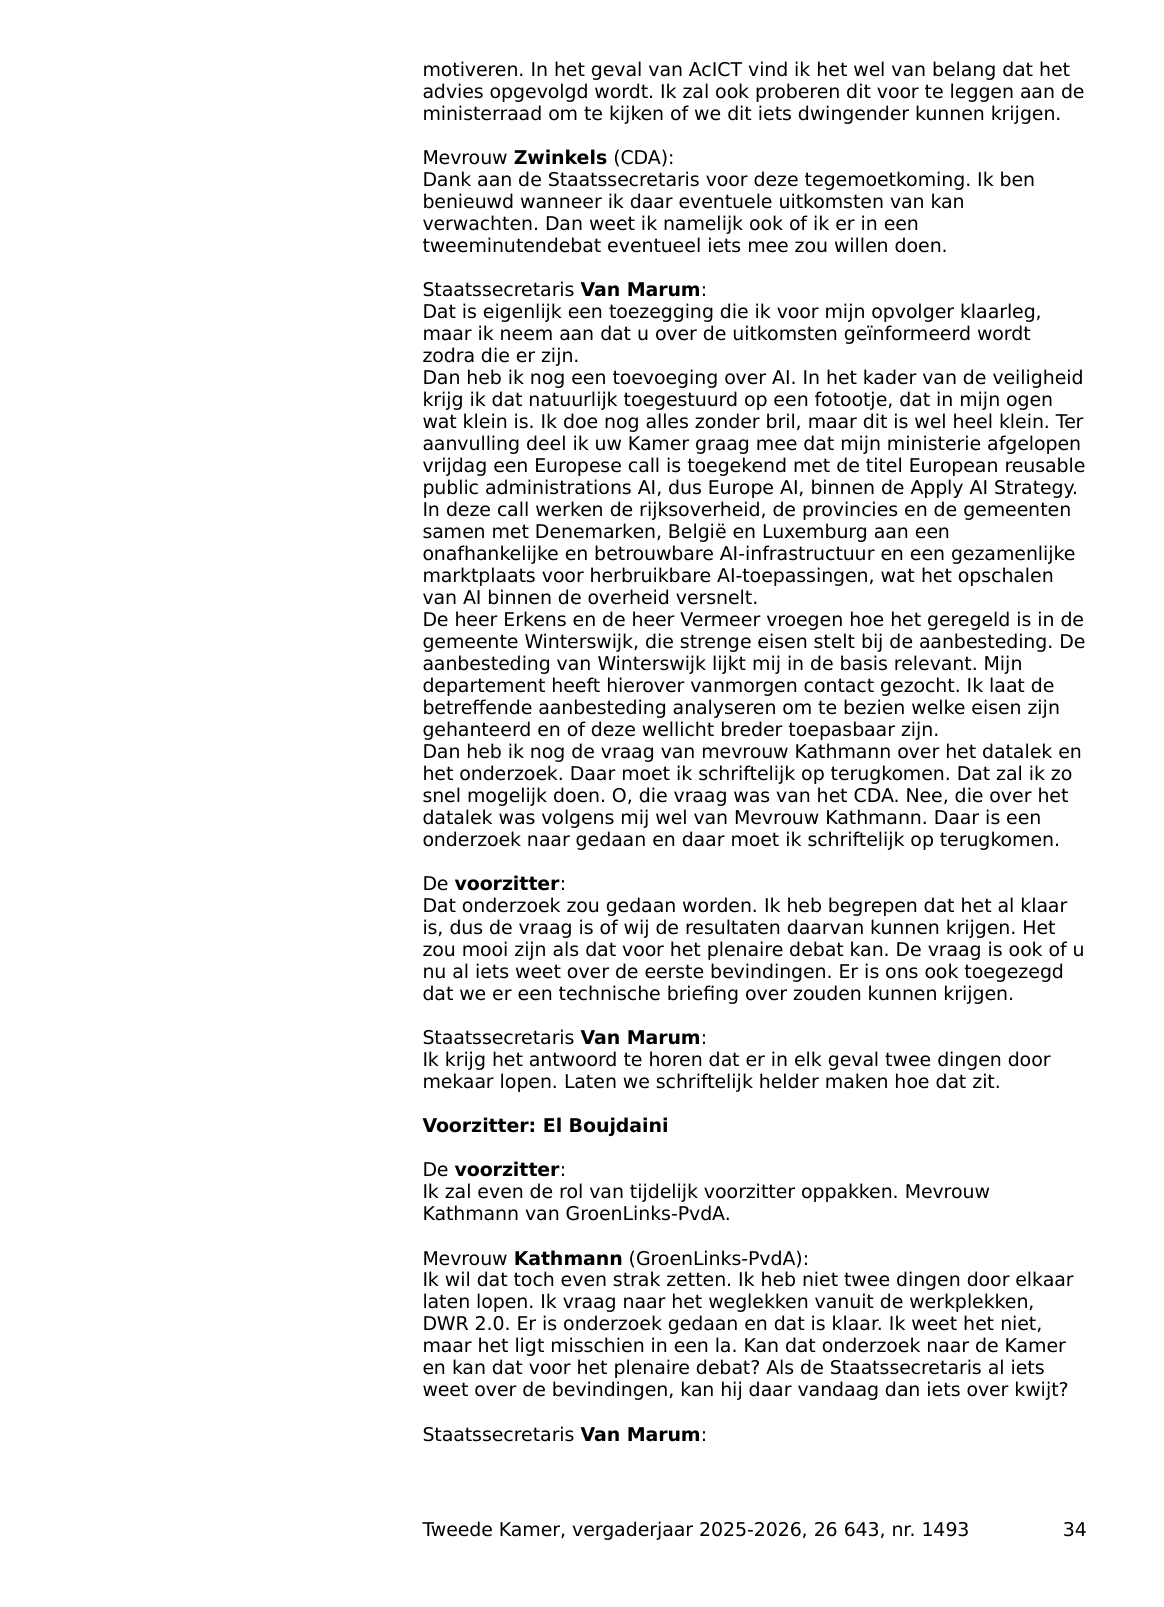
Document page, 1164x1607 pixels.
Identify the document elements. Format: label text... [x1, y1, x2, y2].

text Staatssecretaris Van Marum: [422, 1423, 1087, 1445]
text De voorzitter: [422, 873, 1087, 895]
text Staatssecretaris Van Marum: [422, 1027, 1087, 1049]
text Ik krijg het antwoord te horen dat er in elk geval twee dingen door mekaar lopen. Laten we schriftelijk helder maken hoe dat zit. [422, 1049, 1087, 1093]
text De heer Erkens en de heer Vermeer vroegen hoe het geregeld is in de gemeente Winterswijk, die strenge eisen stelt bij de aanbesteding. De aanbesteding van Winterswijk lijkt mij in de basis relevant. Mijn departement heeft hierover vanmorgen contact gezocht. Ik laat de betreffende aanbesteding analyseren om te bezien welke eisen zijn gehanteerd en of deze wellicht breder toepasbaar zijn. [422, 609, 1087, 741]
text Dan heb ik nog de vraag van mevrouw Kathmann over het datalek en het onderzoek. Daar moet ik schriftelijk op terugkomen. Dat zal ik zo snel mogelijk doen. O, die vraag was van het CDA. Nee, die over het datalek was volgens mij wel van Mevrouw Kathmann. Daar is een onderzoek naar gedaan en daar moet ik schriftelijk op terugkomen. [422, 741, 1087, 851]
text Mevrouw Kathmann (GroenLinks-PvdA): [422, 1247, 1087, 1269]
text Ik wil dat toch even strak zetten. Ik heb niet twee dingen door elkaar laten lopen. Ik vraag naar het weglekken vanuit de werkplekken, DWR 2.0. Er is onderzoek gedaan en dat is klaar. Ik weet het niet, maar het ligt misschien in een la. Kan dat onderzoek naar de Kamer en kan dat voor het plenaire debat? Als de Staatssecretaris al iets weet over de bevindingen, kan hij daar vandaag dan iets over kwijt? [422, 1269, 1087, 1401]
subtitle Voorzitter: El Boujdaini [422, 1115, 1087, 1137]
text Dat onderzoek zou gedaan worden. Ik heb begrepen dat het al klaar is, dus de vraag is of wij de resultaten daarvan kunnen krijgen. Het zou mooi zijn als dat voor het plenaire debat kan. De vraag is ook of u nu al iets weet over de eerste bevindingen. Er is ons ook toegezegd dat we er een technische briefing over zouden kunnen krijgen. [422, 895, 1087, 1005]
text Dat is eigenlijk een toezegging die ik voor mijn opvolger klaarleg, maar ik neem aan dat u over de uitkomsten geïnformeerd wordt zodra die er zijn. [422, 301, 1087, 367]
text motiveren. In het geval van AcICT vind ik het wel van belang dat het advies opgevolgd wordt. Ik zal ook proberen dit voor te leggen aan de ministerraad om te kijken of we dit iets dwingender kunnen krijgen. [422, 59, 1087, 125]
text Staatssecretaris Van Marum: [422, 279, 1087, 301]
text Dan heb ik nog een toevoeging over AI. In het kader van de veiligheid krijg ik dat natuurlijk toegestuurd op een fotootje, dat in mijn ogen wat klein is. Ik doe nog alles zonder bril, maar dit is wel heel klein. Ter aanvulling deel ik uw Kamer graag mee dat mijn ministerie afgelopen vrijdag een Europese call is toegekend met de titel European reusable public administrations AI, dus Europe AI, binnen de Apply AI Strategy. In deze call werken de rijksoverheid, de provincies en de gemeenten samen met Denemarken, België en Luxemburg aan een onafhankelijke en betrouwbare AI-infrastructuur en een gezamenlijke marktplaats voor herbruikbare AI-toepassingen, wat het opschalen van AI binnen de overheid versnelt. [422, 367, 1087, 609]
text Ik zal even de rol van tijdelijk voorzitter oppakken. Mevrouw Kathmann van GroenLinks-PvdA. [422, 1181, 1087, 1225]
text De voorzitter: [422, 1159, 1087, 1181]
text Dank aan de Staatssecretaris voor deze tegemoetkoming. Ik ben benieuwd wanneer ik daar eventuele uitkomsten van kan verwachten. Dan weet ik namelijk ook of ik er in een tweeminutendebat eventueel iets mee zou willen doen. [422, 169, 1087, 257]
text Mevrouw Zwinkels (CDA): [422, 147, 1087, 169]
